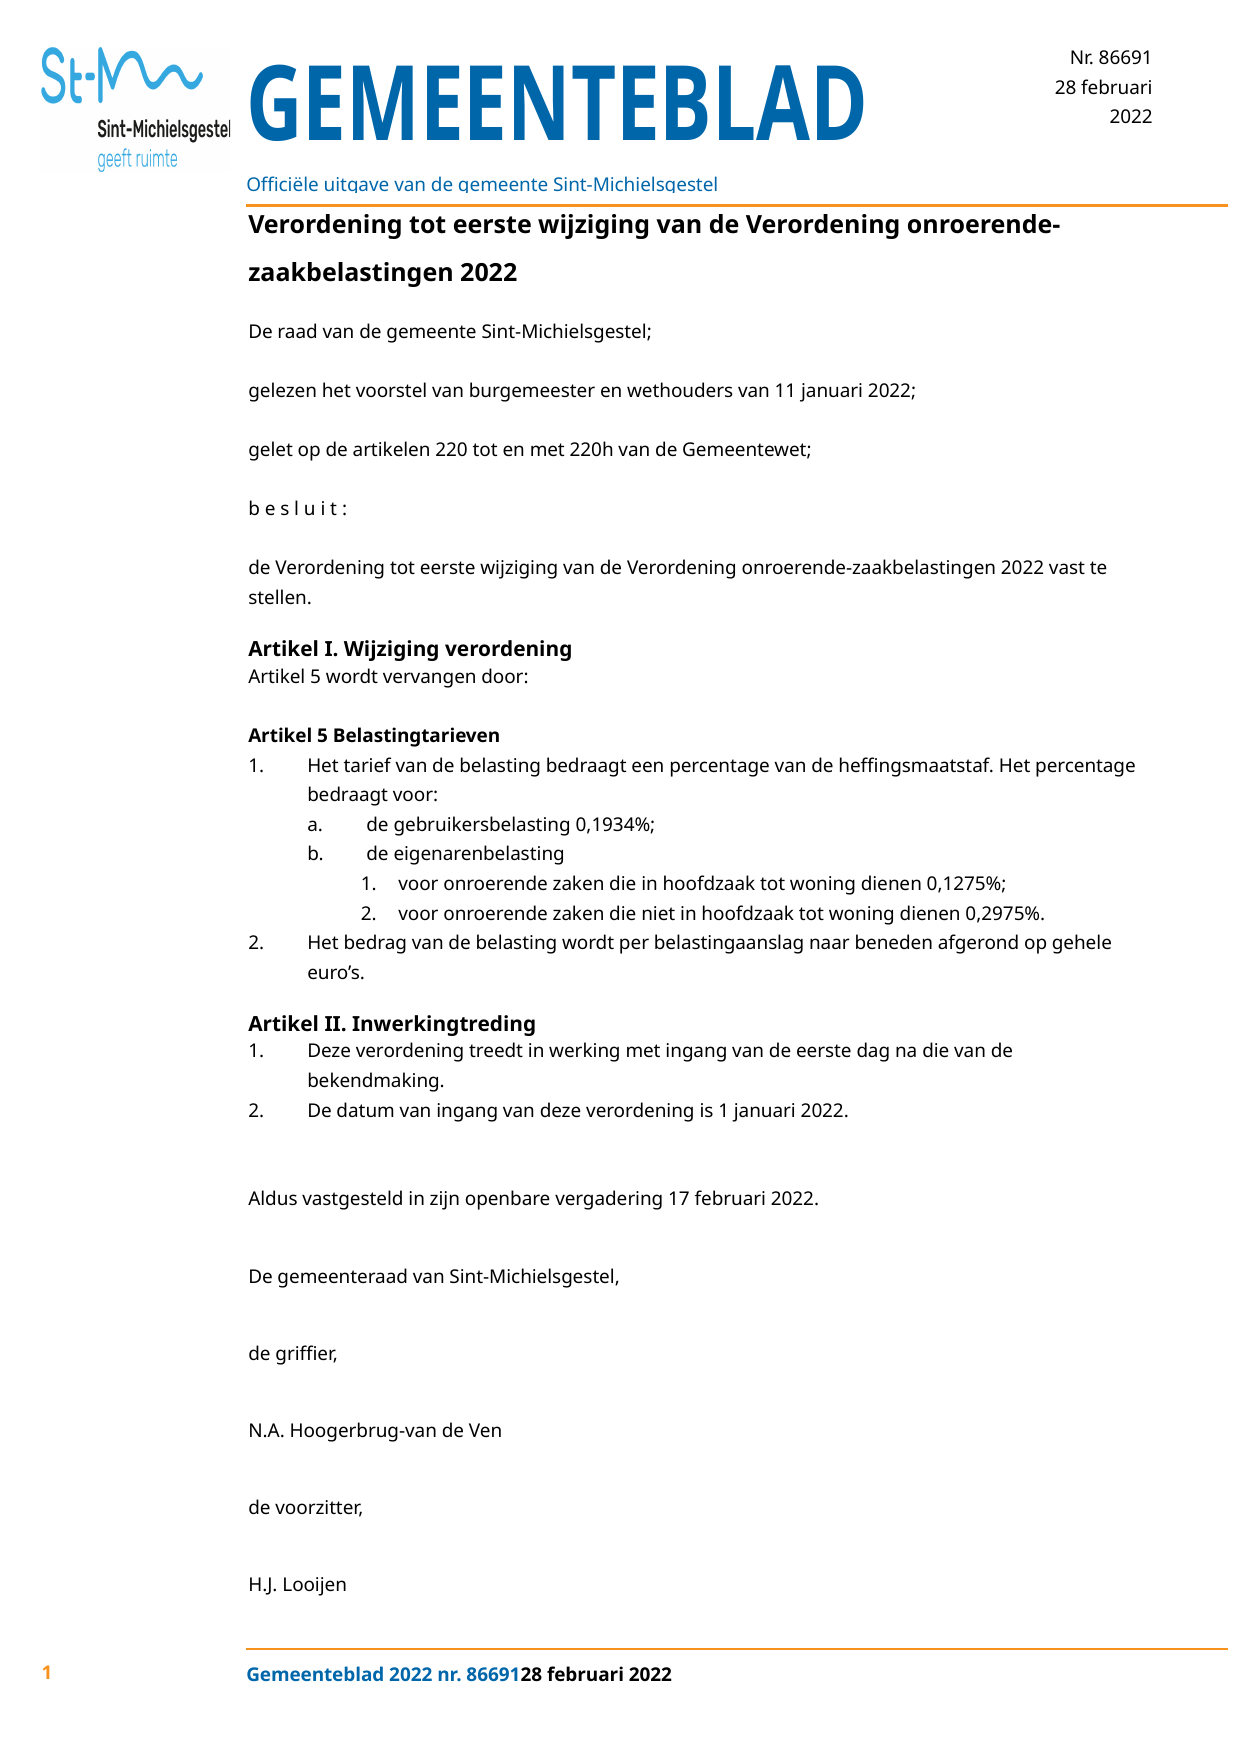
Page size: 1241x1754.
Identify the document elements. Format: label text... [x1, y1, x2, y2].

list voor onroerende zaken die niet in hoofdzaak tot woning dienen 0,2975%. [361, 900, 1152, 925]
text De raad van de gemeente Sint-Michielsgestel; [248, 318, 1152, 344]
text gelezen het voorstel van burgemeester en wethouders van 11 januari 2022; [248, 377, 1152, 403]
list Het bedrag van de belasting wordt per belastingaanslag naar beneden afgerond op gehele euro’s. [248, 929, 1152, 984]
list Deze verordening treedt in werking met ingang van de eerste dag na die van de bekendmaking. [248, 1038, 1152, 1093]
list Het tarief van de belasting bedraagt een percentage van de heffingsmaatstaf. Het percentage bedraagt voor: [248, 752, 1152, 807]
text de Verordening tot eerste wijziging van de Verordening onroerende-zaakbelastingen 2022 vast te stellen. [248, 554, 1152, 610]
text de voorzitter, [248, 1494, 1152, 1520]
picture [41, 47, 231, 172]
list De datum van ingang van deze verordening is 1 januari 2022. [248, 1097, 1152, 1123]
list voor onroerende zaken die in hoofdzaak tot woning dienen 0,1275%; [361, 870, 1152, 896]
text Artikel 5 wordt vervangen door: [248, 663, 1152, 689]
text De gemeenteraad van Sint-Michielsgestel, [248, 1263, 1152, 1288]
text Aldus vastgesteld in zijn openbare vergadering 17 februari 2022. [248, 1186, 1152, 1211]
text b e s l u i t : [248, 495, 1152, 521]
list de gebruikersbelasting 0,1934%; [307, 811, 1152, 837]
text gelet op de artikelen 220 tot en met 220h van de Gemeentewet; [248, 436, 1152, 462]
text N.A. Hoogerbrug-van de Ven [248, 1417, 1152, 1443]
text Artikel I. Wijziging verordening [248, 634, 1152, 663]
text de griffier, [248, 1340, 1152, 1366]
list de eigenarenbelasting [307, 841, 1152, 866]
text Artikel II. Inwerkingtreding [248, 1009, 1152, 1038]
text Artikel 5 Belastingtarieven [248, 722, 1152, 748]
text H.J. Looijen [248, 1572, 1152, 1597]
text Verordening tot eerste wijziging van de Verordening onroerende-zaakbelastingen 2022 [248, 207, 1152, 288]
